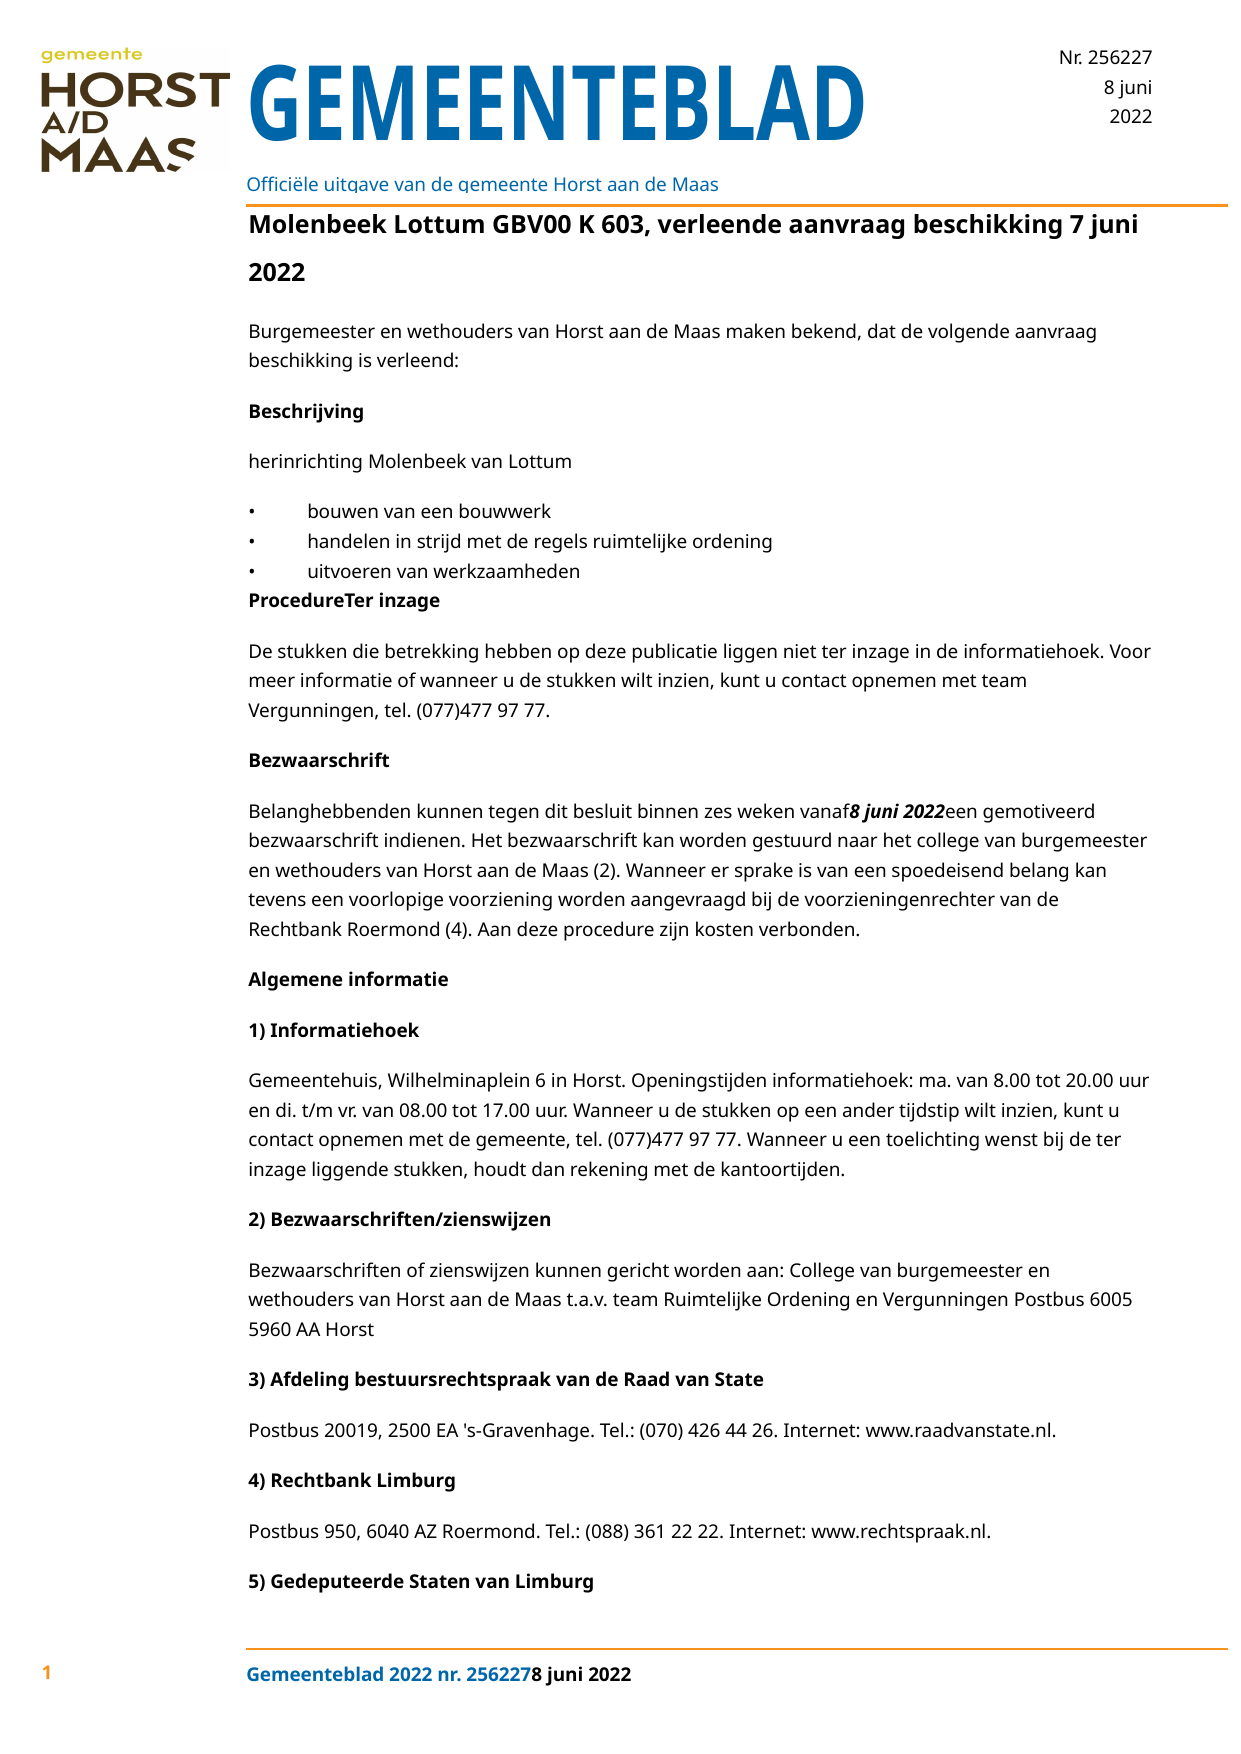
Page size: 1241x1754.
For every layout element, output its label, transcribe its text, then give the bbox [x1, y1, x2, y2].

text 2) Bezwaarschriften/zienswijzen [248, 1207, 1152, 1232]
text Bezwaarschriften of zienswijzen kunnen gericht worden aan: College van burgemeester en wethouders van Horst aan de Maas t.a.v. team Ruimtelijke Ordening en Vergunningen Postbus 6005 5960 AA Horst [248, 1257, 1152, 1342]
text Gemeentehuis, Wilhelminaplein 6 in Horst. Openingstijden informatiehoek: ma. van 8.00 tot 20.00 uur en di. t/m vr. van 08.00 tot 17.00 uur. Wanneer u de stukken op een ander tijdstip wilt inzien, kunt u contact opnemen met de gemeente, tel. (077)477 97 77. Wanneer u een toelichting wenst bij de ter inzage liggende stukken, houdt dan rekening met de kantoortijden. [248, 1067, 1152, 1182]
picture [41, 47, 231, 172]
text herinrichting Molenbeek van Lottum [248, 448, 1152, 474]
text Bezwaarschrift [248, 747, 1152, 773]
list bouwen van een bouwwerk [248, 499, 1152, 524]
text Belanghebbenden kunnen tegen dit besluit binnen zes weken vanaf8 juni 2022een gemotiveerd bezwaarschrift indienen. Het bezwaarschrift kan worden gestuurd naar het college van burgemeester en wethouders van Horst aan de Maas (2). Wanneer er sprake is van een spoedeisend belang kan tevens een voorlopige voorziening worden aangevraagd bij de voorzieningenrechter van de Rechtbank Roermond (4). Aan deze procedure zijn kosten verbonden. [248, 798, 1152, 942]
text De stukken die betrekking hebben op deze publicatie liggen niet ter inzage in de informatiehoek. Voor meer informatie of wanneer u de stukken wilt inzien, kunt u contact opnemen met team Vergunningen, tel. (077)477 97 77. [248, 638, 1152, 723]
text 4) Rechtbank Limburg [248, 1467, 1152, 1493]
text Beschrijving [248, 398, 1152, 424]
text Burgemeester en wethouders van Horst aan de Maas maken bekend, dat de volgende aanvraag beschikking is verleend: [248, 318, 1152, 373]
text 3) Afdeling bestuursrechtspraak van de Raad van State [248, 1367, 1152, 1392]
text Molenbeek Lottum GBV00 K 603, verleende aanvraag beschikking 7 juni 2022 [248, 207, 1152, 288]
text ProcedureTer inzage [248, 587, 1152, 613]
text Algemene informatie [248, 967, 1152, 992]
list handelen in strijd met de regels ruimtelijke ordening [248, 528, 1152, 554]
text 5) Gedeputeerde Staten van Limburg [248, 1568, 1152, 1594]
text Postbus 20019, 2500 EA 's-Gravenhage. Tel.: (070) 426 44 26. Internet: www.raadvanstate.nl. [248, 1417, 1152, 1443]
list uitvoeren van werkzaamheden [248, 558, 1152, 584]
text Postbus 950, 6040 AZ Roermond. Tel.: (088) 361 22 22. Internet: www.rechtspraak.nl. [248, 1518, 1152, 1544]
text 1) Informatiehoek [248, 1017, 1152, 1043]
